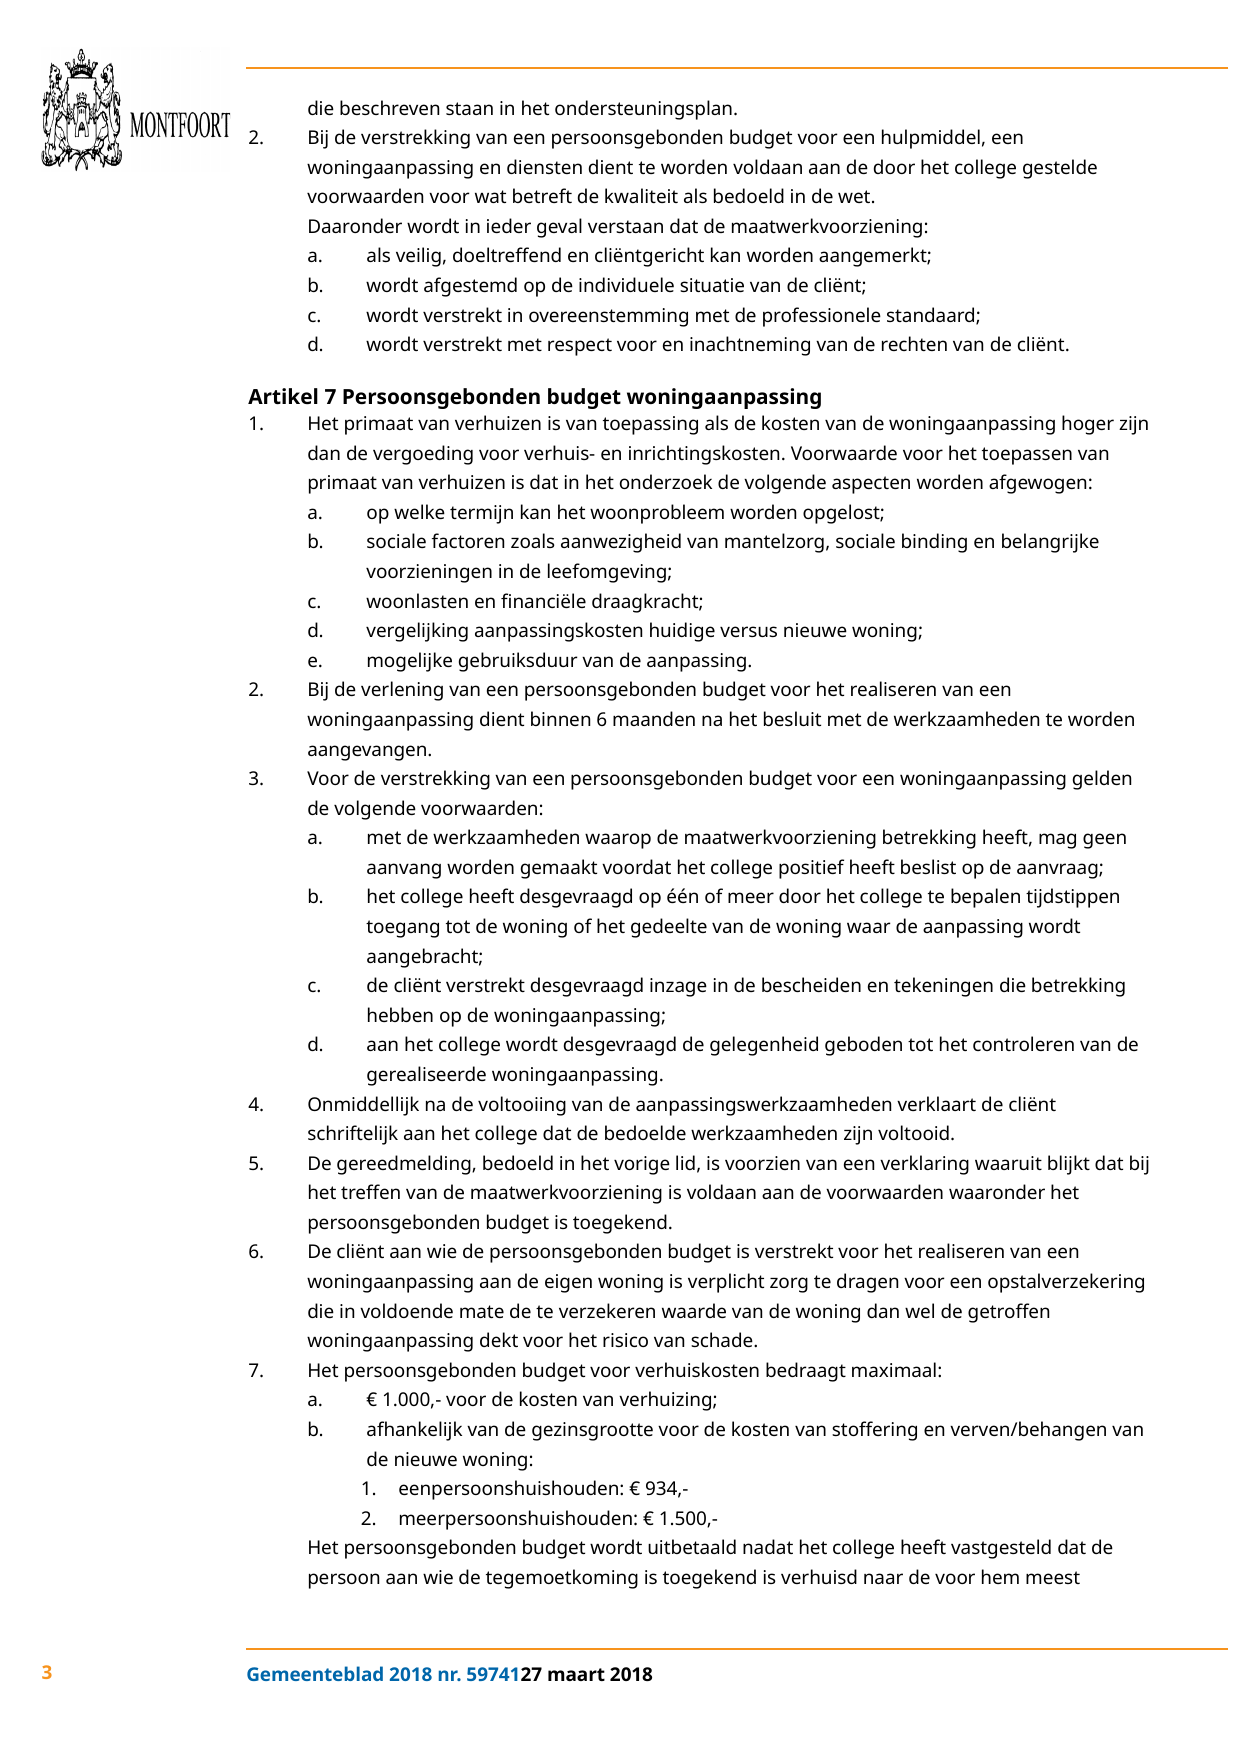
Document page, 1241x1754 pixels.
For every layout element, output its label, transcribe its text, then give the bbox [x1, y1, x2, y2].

text Artikel 7 Persoonsgebonden budget woningaanpassing [248, 382, 1152, 410]
list als veilig, doeltreffend en cliëntgericht kan worden aangemerkt; [307, 243, 1152, 268]
list Bij de verlening van een persoonsgebonden budget voor het realiseren van een woningaanpassing dient binnen 6 maanden na het besluit met de werkzaamheden te worden aangevangen. [248, 677, 1152, 761]
list met de werkzaamheden waarop de maatwerkvoorziening betrekking heeft, mag geen aanvang worden gemaakt voordat het college positief heeft beslist op de aanvraag; [307, 824, 1152, 880]
list € 1.000,- voor de kosten van verhuizing; [307, 1387, 1152, 1412]
list sociale factoren zoals aanwezigheid van mantelzorg, sociale binding en belangrijke voorzieningen in de leefomgeving; [307, 529, 1152, 584]
list Het persoonsgebonden budget wordt uitbetaald nadat het college heeft vastgesteld dat de persoon aan wie de tegemoetkoming is toegekend is verhuisd naar de voor hem meest [248, 1534, 1152, 1590]
list Het persoonsgebonden budget voor verhuiskosten bedraagt maximaal: [248, 1357, 1152, 1383]
list op welke termijn kan het woonprobleem worden opgelost; [307, 499, 1152, 525]
list De gereedmelding, bedoeld in het vorige lid, is voorzien van een verklaring waaruit blijkt dat bij het treffen van de maatwerkvoorziening is voldaan aan de voorwaarden waaronder het persoonsgebonden budget is toegekend. [248, 1150, 1152, 1235]
list woonlasten en financiële draagkracht; [307, 588, 1152, 613]
list het college heeft desgevraagd op één of meer door het college te bepalen tijdstippen toegang tot de woning of het gedeelte van de woning waar de aanpassing wordt aangebracht; [307, 884, 1152, 968]
list wordt afgestemd op de individuele situatie van de cliënt; [307, 272, 1152, 298]
list aan het college wordt desgevraagd de gelegenheid geboden tot het controleren van de gerealiseerde woningaanpassing. [307, 1032, 1152, 1087]
list eenpersoonshuishouden: € 934,- [361, 1475, 1152, 1501]
list Voor de verstrekking van een persoonsgebonden budget voor een woningaanpassing gelden de volgende voorwaarden: [248, 765, 1152, 821]
list de cliënt verstrekt desgevraagd inzage in de bescheiden en tekeningen die betrekking hebben op de woningaanpassing; [307, 972, 1152, 1028]
list wordt verstrekt met respect voor en inachtneming van de rechten van de cliënt. [307, 331, 1152, 357]
list meerpersoonshuishouden: € 1.500,- [361, 1505, 1152, 1531]
list Het primaat van verhuizen is van toepassing als de kosten van de woningaanpassing hoger zijn dan de vergoeding voor verhuis- en inrichtingskosten. Voorwaarde voor het toepassen van primaat van verhuizen is dat in het onderzoek de volgende aspecten worden afgewogen: [248, 410, 1152, 495]
list wordt verstrekt in overeenstemming met de professionele standaard; [307, 302, 1152, 328]
list Daaronder wordt in ieder geval verstaan dat de maatwerkvoorziening: [248, 213, 1152, 239]
list vergelijking aanpassingskosten huidige versus nieuwe woning; [307, 617, 1152, 643]
picture [41, 47, 231, 172]
list die beschreven staan in het ondersteuningsplan. [248, 95, 1152, 121]
list Bij de verstrekking van een persoonsgebonden budget voor een hulpmiddel, een woningaanpassing en diensten dient te worden voldaan aan de door het college gestelde voorwaarden voor wat betreft de kwaliteit als bedoeld in de wet. [248, 124, 1152, 209]
list afhankelijk van de gezinsgrootte voor de kosten van stoffering en verven/behangen van de nieuwe woning: [307, 1416, 1152, 1471]
list Onmiddellijk na de voltooiing van de aanpassingswerkzaamheden verklaart de cliënt schriftelijk aan het college dat de bedoelde werkzaamheden zijn voltooid. [248, 1091, 1152, 1146]
list De cliënt aan wie de persoonsgebonden budget is verstrekt voor het realiseren van een woningaanpassing aan de eigen woning is verplicht zorg te dragen voor een opstalverzekering die in voldoende mate de te verzekeren waarde van de woning dan wel de getroffen woningaanpassing dekt voor het risico van schade. [248, 1239, 1152, 1353]
list mogelijke gebruiksduur van de aanpassing. [307, 647, 1152, 673]
